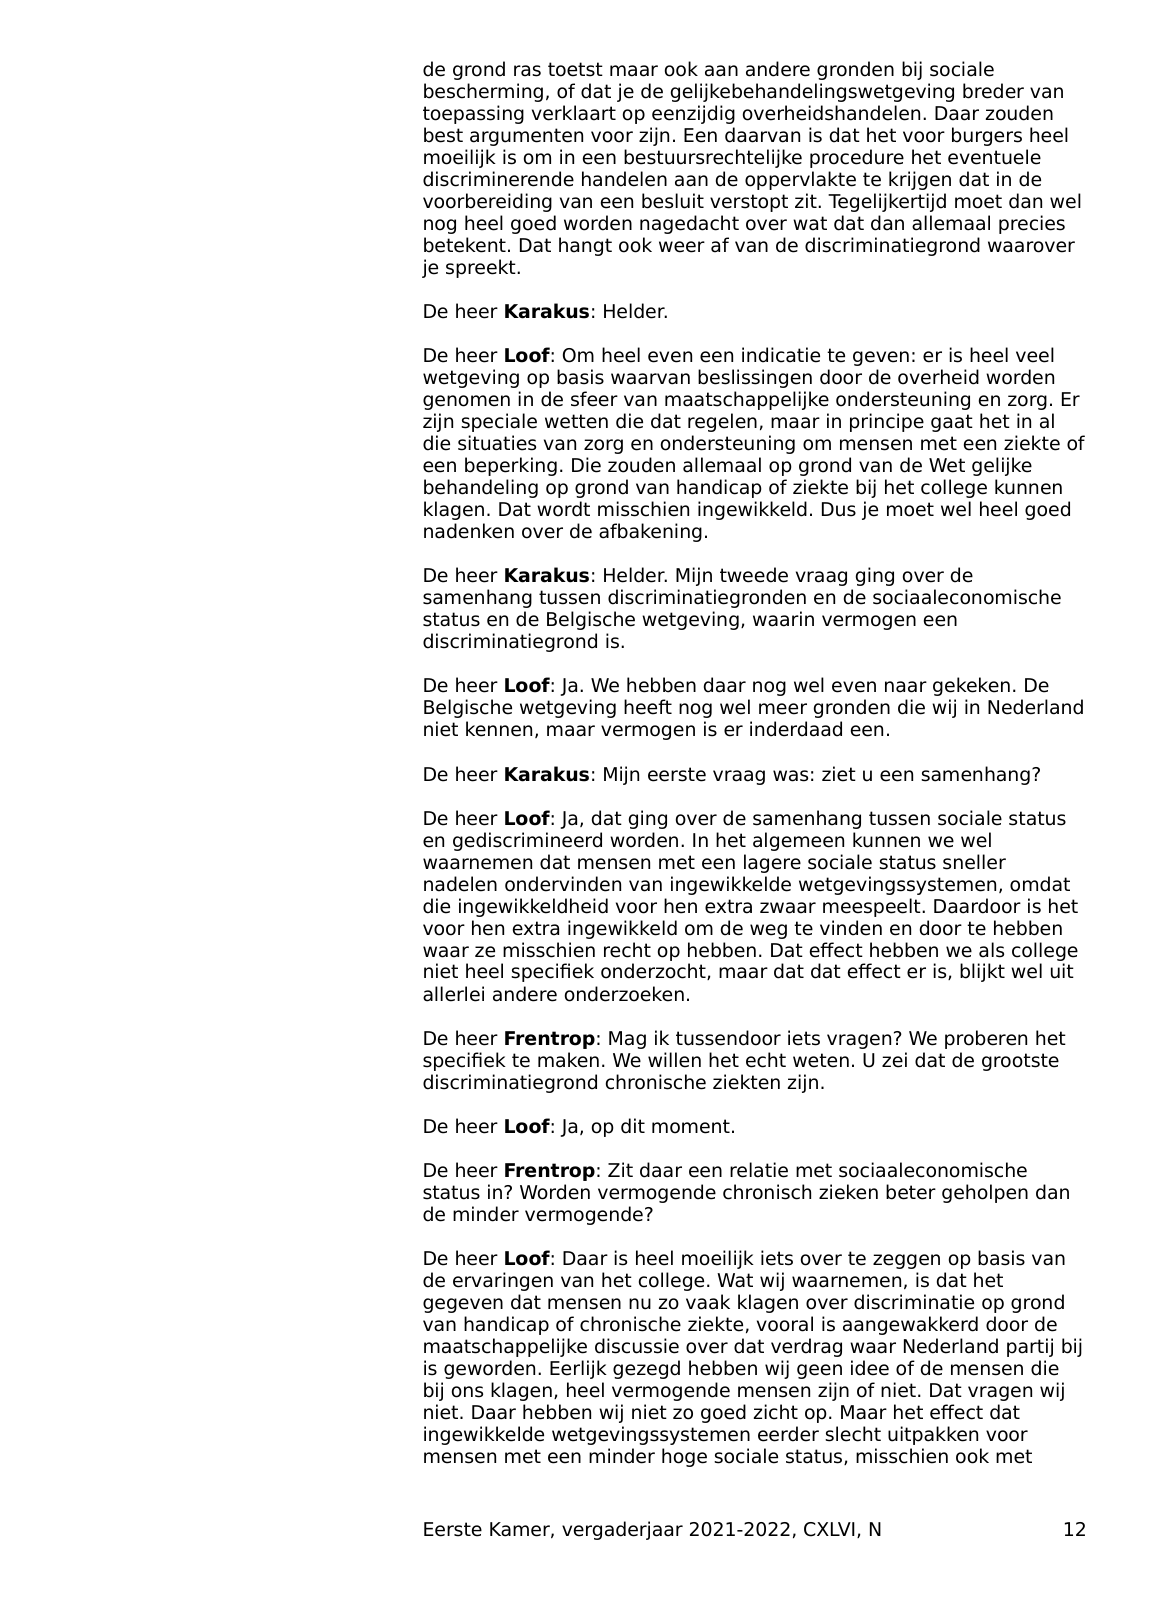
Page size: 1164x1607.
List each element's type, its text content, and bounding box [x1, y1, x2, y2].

text De heer Loof: Ja, dat ging over de samenhang tussen sociale status en gediscrimineerd worden. In het algemeen kunnen we wel waarnemen dat mensen met een lagere sociale status sneller nadelen ondervinden van ingewikkelde wetgevingssystemen, omdat die ingewikkeldheid voor hen extra zwaar meespeelt. Daardoor is het voor hen extra ingewikkeld om de weg te vinden en door te hebben waar ze misschien recht op hebben. Dat effect hebben we als college niet heel specifiek onderzocht, maar dat dat effect er is, blijkt wel uit allerlei andere onderzoeken. [422, 808, 1087, 1005]
text de grond ras toetst maar ook aan andere gronden bij sociale bescherming, of dat je de gelijkebehandelingswetgeving breder van toepassing verklaart op eenzijdig overheidshandelen. Daar zouden best argumenten voor zijn. Een daarvan is dat het voor burgers heel moeilijk is om in een bestuursrechtelijke procedure het eventuele discriminerende handelen aan de oppervlakte te krijgen dat in de voorbereiding van een besluit verstopt zit. Tegelijkertijd moet dan wel nog heel goed worden nagedacht over wat dat dan allemaal precies betekent. Dat hangt ook weer af van de discriminatiegrond waarover je spreekt. [422, 59, 1087, 279]
text De heer Frentrop: Zit daar een relatie met sociaaleconomische status in? Worden vermogende chronisch zieken beter geholpen dan de minder vermogende? [422, 1160, 1087, 1226]
text De heer Loof: Ja. We hebben daar nog wel even naar gekeken. De Belgische wetgeving heeft nog wel meer gronden die wij in Nederland niet kennen, maar vermogen is er inderdaad een. [422, 675, 1087, 741]
text De heer Karakus: Helder. Mijn tweede vraag ging over de samenhang tussen discriminatiegronden en de sociaaleconomische status en de Belgische wetgeving, waarin vermogen een discriminatiegrond is. [422, 565, 1087, 653]
text De heer Loof: Om heel even een indicatie te geven: er is heel veel wetgeving op basis waarvan beslissingen door de overheid worden genomen in de sfeer van maatschappelijke ondersteuning en zorg. Er zijn speciale wetten die dat regelen, maar in principe gaat het in al die situaties van zorg en ondersteuning om mensen met een ziekte of een beperking. Die zouden allemaal op grond van de Wet gelijke behandeling op grond van handicap of ziekte bij het college kunnen klagen. Dat wordt misschien ingewikkeld. Dus je moet wel heel goed nadenken over de afbakening. [422, 345, 1087, 543]
text De heer Frentrop: Mag ik tussendoor iets vragen? We proberen het specifiek te maken. We willen het echt weten. U zei dat de grootste discriminatiegrond chronische ziekten zijn. [422, 1028, 1087, 1093]
text De heer Karakus: Helder. [422, 301, 1087, 323]
text De heer Loof: Daar is heel moeilijk iets over te zeggen op basis van de ervaringen van het college. Wat wij waarnemen, is dat het gegeven dat mensen nu zo vaak klagen over discriminatie op grond van handicap of chronische ziekte, vooral is aangewakkerd door de maatschappelijke discussie over dat verdrag waar Nederland partij bij is geworden. Eerlijk gezegd hebben wij geen idee of de mensen die bij ons klagen, heel vermogende mensen zijn of niet. Dat vragen wij niet. Daar hebben wij niet zo goed zicht op. Maar het effect dat ingewikkelde wetgevingssystemen eerder slecht uitpakken voor mensen met een minder hoge sociale status, misschien ook met [422, 1248, 1087, 1468]
text De heer Karakus: Mijn eerste vraag was: ziet u een samenhang? [422, 763, 1087, 785]
text De heer Loof: Ja, op dit moment. [422, 1116, 1087, 1138]
